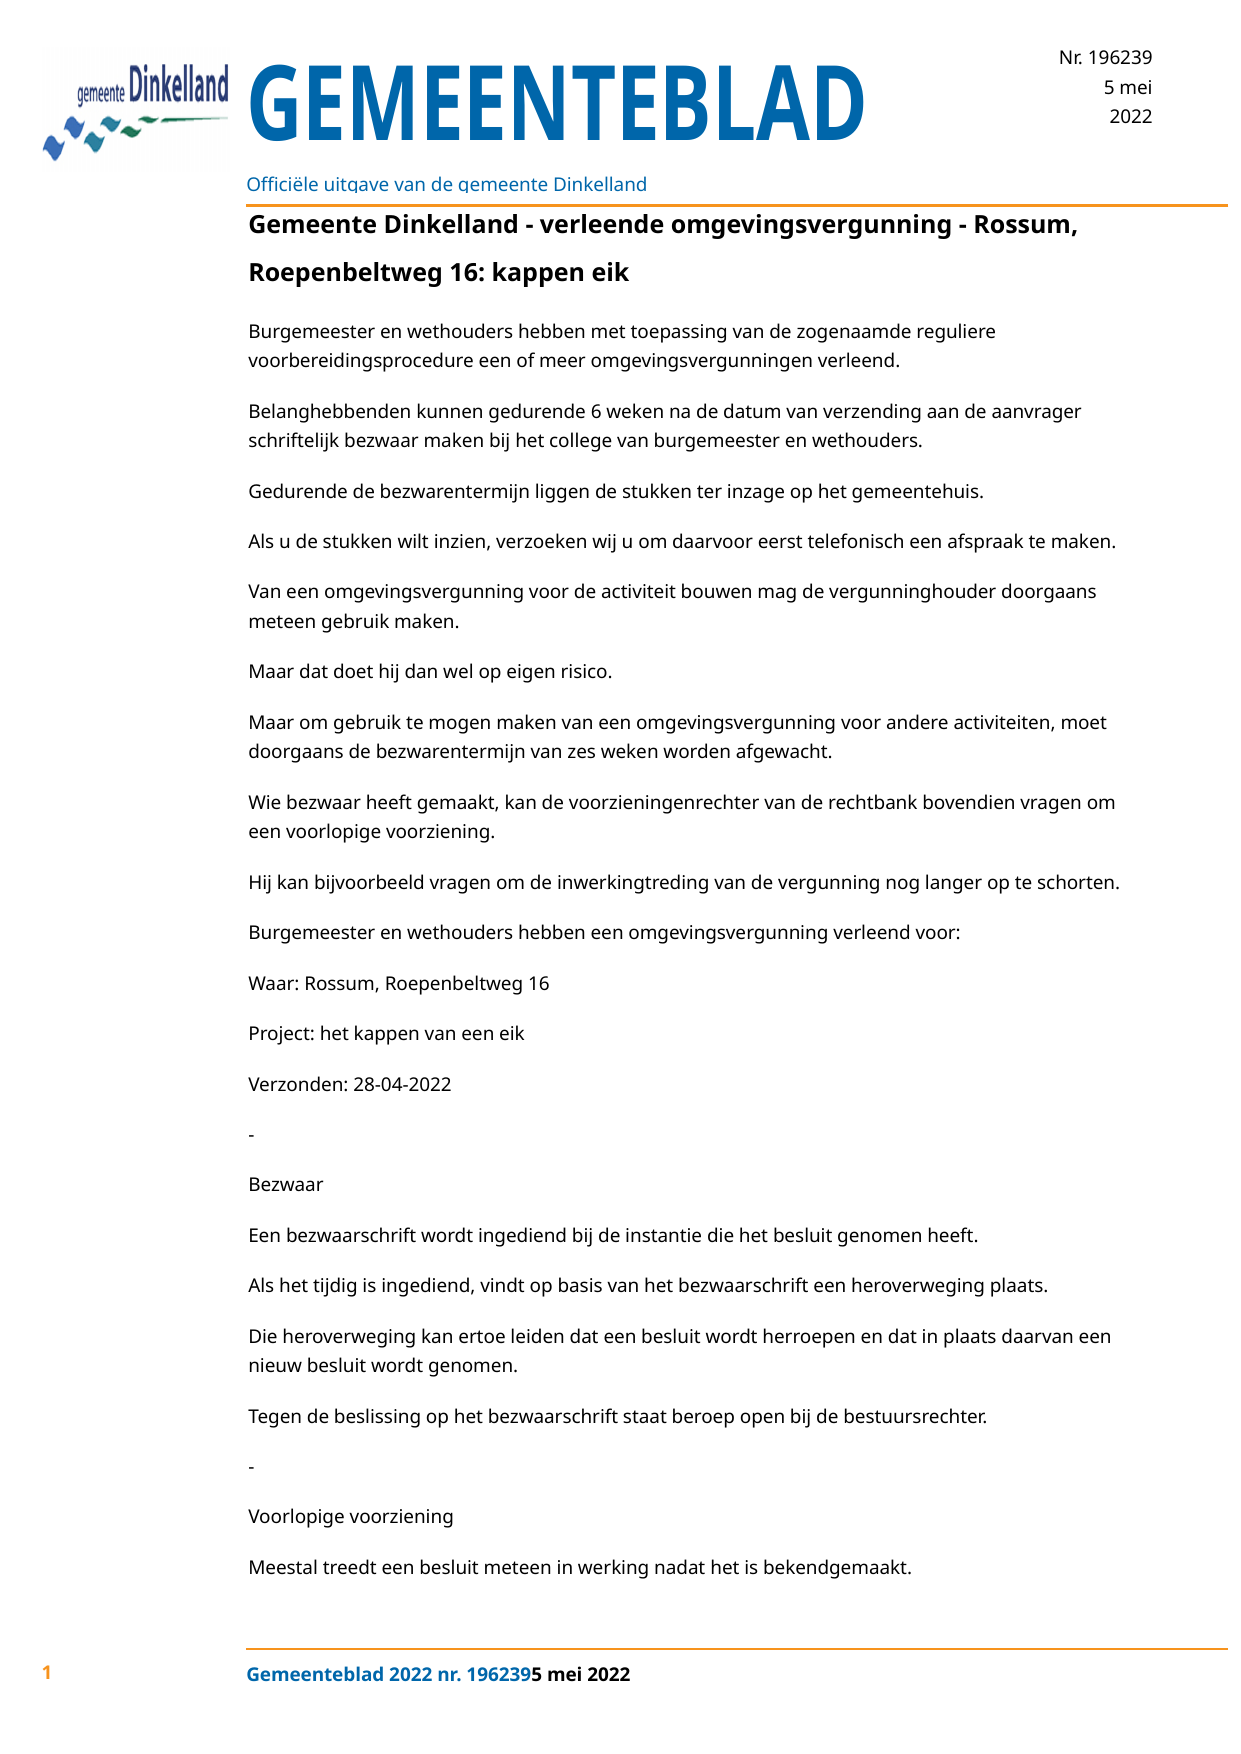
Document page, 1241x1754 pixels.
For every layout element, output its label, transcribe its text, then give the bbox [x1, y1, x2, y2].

text Een bezwaarschrift wordt ingediend bij de instantie die het besluit genomen heeft. [248, 1222, 1152, 1248]
text Van een omgevingsvergunning voor de activiteit bouwen mag de vergunninghouder doorgaans meteen gebruik maken. [248, 579, 1152, 634]
text Wie bezwaar heeft gemaakt, kan de voorzieningenrechter van de rechtbank bovendien vragen om een voorlopige voorziening. [248, 789, 1152, 844]
text - [248, 1453, 1152, 1479]
text Als u de stukken wilt inzien, verzoeken wij u om daarvoor eerst telefonisch een afspraak te maken. [248, 528, 1152, 554]
text Die heroverweging kan ertoe leiden dat een besluit wordt herroepen en dat in plaats daarvan een nieuw besluit wordt genomen. [248, 1323, 1152, 1378]
text Project: het kappen van een eik [248, 1020, 1152, 1046]
text Belanghebbenden kunnen gedurende 6 weken na de datum van verzending aan de aanvrager schriftelijk bezwaar maken bij het college van burgemeester en wethouders. [248, 398, 1152, 453]
text Als het tijdig is ingediend, vindt op basis van het bezwaarschrift een heroverweging plaats. [248, 1272, 1152, 1298]
text Maar om gebruik te mogen maken van een omgevingsvergunning voor andere activiteiten, moet doorgaans de bezwarentermijn van zes weken worden afgewacht. [248, 709, 1152, 764]
text - [248, 1121, 1152, 1147]
text Bezwaar [248, 1172, 1152, 1197]
text Maar dat doet hij dan wel op eigen risico. [248, 659, 1152, 684]
text Gedurende de bezwarentermijn liggen de stukken ter inzage op het gemeentehuis. [248, 478, 1152, 504]
text Tegen de beslissing op het bezwaarschrift staat beroep open bij de bestuursrechter. [248, 1403, 1152, 1429]
text Meestal treedt een besluit meteen in werking nadat het is bekendgemaakt. [248, 1554, 1152, 1580]
text Hij kan bijvoorbeeld vragen om de inwerkingtreding van de vergunning nog langer op te schorten. [248, 869, 1152, 895]
text Voorlopige voorziening [248, 1504, 1152, 1529]
text Gemeente Dinkelland - verleende omgevingsvergunning - Rossum, Roepenbeltweg 16: kappen eik [248, 207, 1152, 288]
text Burgemeester en wethouders hebben met toepassing van de zogenaamde reguliere voorbereidingsprocedure een of meer omgevingsvergunningen verleend. [248, 318, 1152, 373]
picture [41, 47, 231, 172]
text Verzonden: 28-04-2022 [248, 1071, 1152, 1097]
text Burgemeester en wethouders hebben een omgevingsvergunning verleend voor: [248, 919, 1152, 945]
text Waar: Rossum, Roepenbeltweg 16 [248, 970, 1152, 996]
